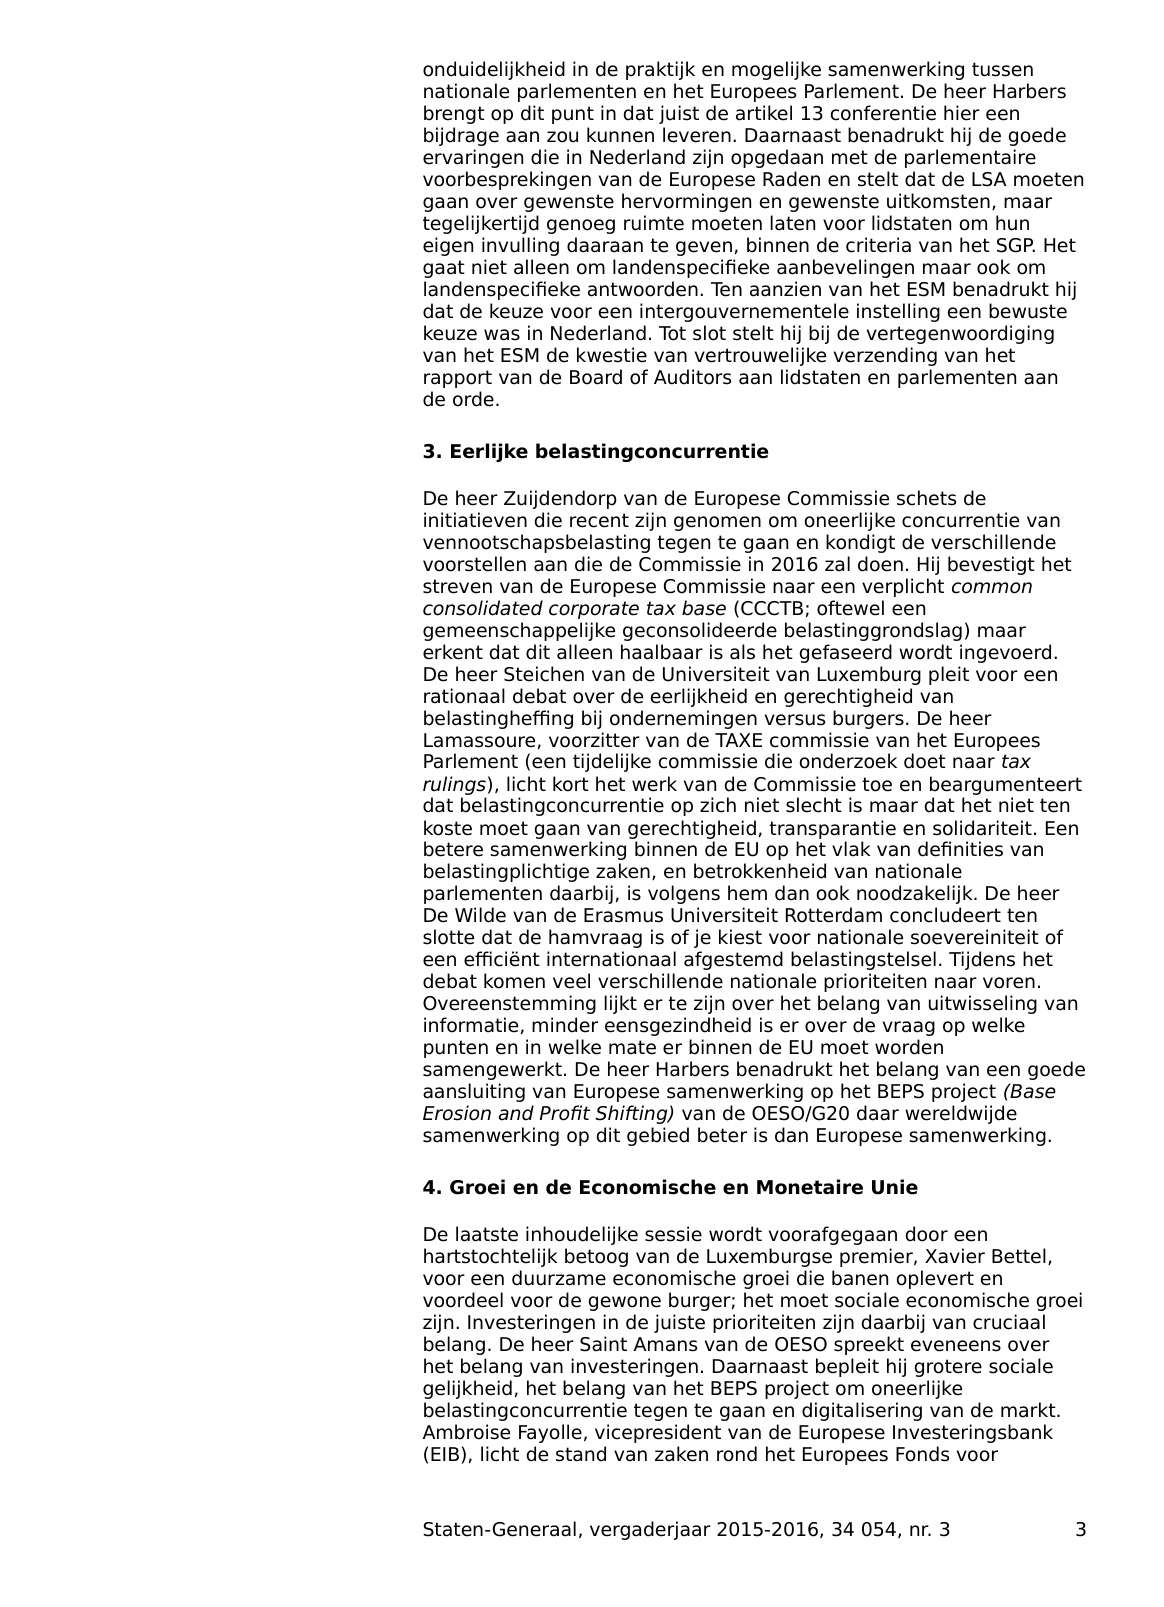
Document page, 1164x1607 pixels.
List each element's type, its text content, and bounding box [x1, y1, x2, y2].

text De heer Zuijdendorp van de Europese Commissie schets de initiatieven die recent zijn genomen om oneerlijke concurrentie van vennootschapsbelasting tegen te gaan en kondigt de verschillende voorstellen aan die de Commissie in 2016 zal doen. Hij bevestigt het streven van de Europese Commissie naar een verplicht common consolidated corporate tax base (CCCTB; oftewel een gemeenschappelijke geconsolideerde belastinggrondslag) maar erkent dat dit alleen haalbaar is als het gefaseerd wordt ingevoerd. De heer Steichen van de Universiteit van Luxemburg pleit voor een rationaal debat over de eerlijkheid en gerechtigheid van belastingheffing bij ondernemingen versus burgers. De heer Lamassoure, voorzitter van de TAXE commissie van het Europees Parlement (een tijdelijke commissie die onderzoek doet naar tax rulings), licht kort het werk van de Commissie toe en beargumenteert dat belastingconcurrentie op zich niet slecht is maar dat het niet ten koste moet gaan van gerechtigheid, transparantie en solidariteit. Een betere samenwerking binnen de EU op het vlak van definities van belastingplichtige zaken, en betrokkenheid van nationale parlementen daarbij, is volgens hem dan ook noodzakelijk. De heer De Wilde van de Erasmus Universiteit Rotterdam concludeert ten slotte dat de hamvraag is of je kiest voor nationale soevereiniteit of een efficiënt internationaal afgestemd belastingstelsel. Tijdens het debat komen veel verschillende nationale prioriteiten naar voren. Overeenstemming lijkt er te zijn over het belang van uitwisseling van informatie, minder eensgezindheid is er over de vraag op welke punten en in welke mate er binnen de EU moet worden samengewerkt. De heer Harbers benadrukt het belang van een goede aansluiting van Europese samenwerking op het BEPS project (Base Erosion and Profit Shifting) van de OESO/G20 daar wereldwijde samenwerking op dit gebied beter is dan Europese samenwerking. [422, 488, 1087, 1147]
subtitle 4. Groei en de Economische en Monetaire Unie [422, 1177, 1087, 1199]
text onduidelijkheid in de praktijk en mogelijke samenwerking tussen nationale parlementen en het Europees Parlement. De heer Harbers brengt op dit punt in dat juist de artikel 13 conferentie hier een bijdrage aan zou kunnen leveren. Daarnaast benadrukt hij de goede ervaringen die in Nederland zijn opgedaan met de parlementaire voorbesprekingen van de Europese Raden en stelt dat de LSA moeten gaan over gewenste hervormingen en gewenste uitkomsten, maar tegelijkertijd genoeg ruimte moeten laten voor lidstaten om hun eigen invulling daaraan te geven, binnen de criteria van het SGP. Het gaat niet alleen om landenspecifieke aanbevelingen maar ook om landenspecifieke antwoorden. Ten aanzien van het ESM benadrukt hij dat de keuze voor een intergouvernementele instelling een bewuste keuze was in Nederland. Tot slot stelt hij bij de vertegenwoordiging van het ESM de kwestie van vertrouwelijke verzending van het rapport van de Board of Auditors aan lidstaten en parlementen aan de orde. [422, 59, 1087, 411]
subtitle 3. Eerlijke belastingconcurrentie [422, 441, 1087, 463]
text De laatste inhoudelijke sessie wordt voorafgegaan door een hartstochtelijk betoog van de Luxemburgse premier, Xavier Bettel, voor een duurzame economische groei die banen oplevert en voordeel voor de gewone burger; het moet sociale economische groei zijn. Investeringen in de juiste prioriteiten zijn daarbij van cruciaal belang. De heer Saint Amans van de OESO spreekt eveneens over het belang van investeringen. Daarnaast bepleit hij grotere sociale gelijkheid, het belang van het BEPS project om oneerlijke belastingconcurrentie tegen te gaan en digitalisering van de markt. Ambroise Fayolle, vicepresident van de Europese Investeringsbank (EIB), licht de stand van zaken rond het Europees Fonds voor [422, 1224, 1087, 1466]
